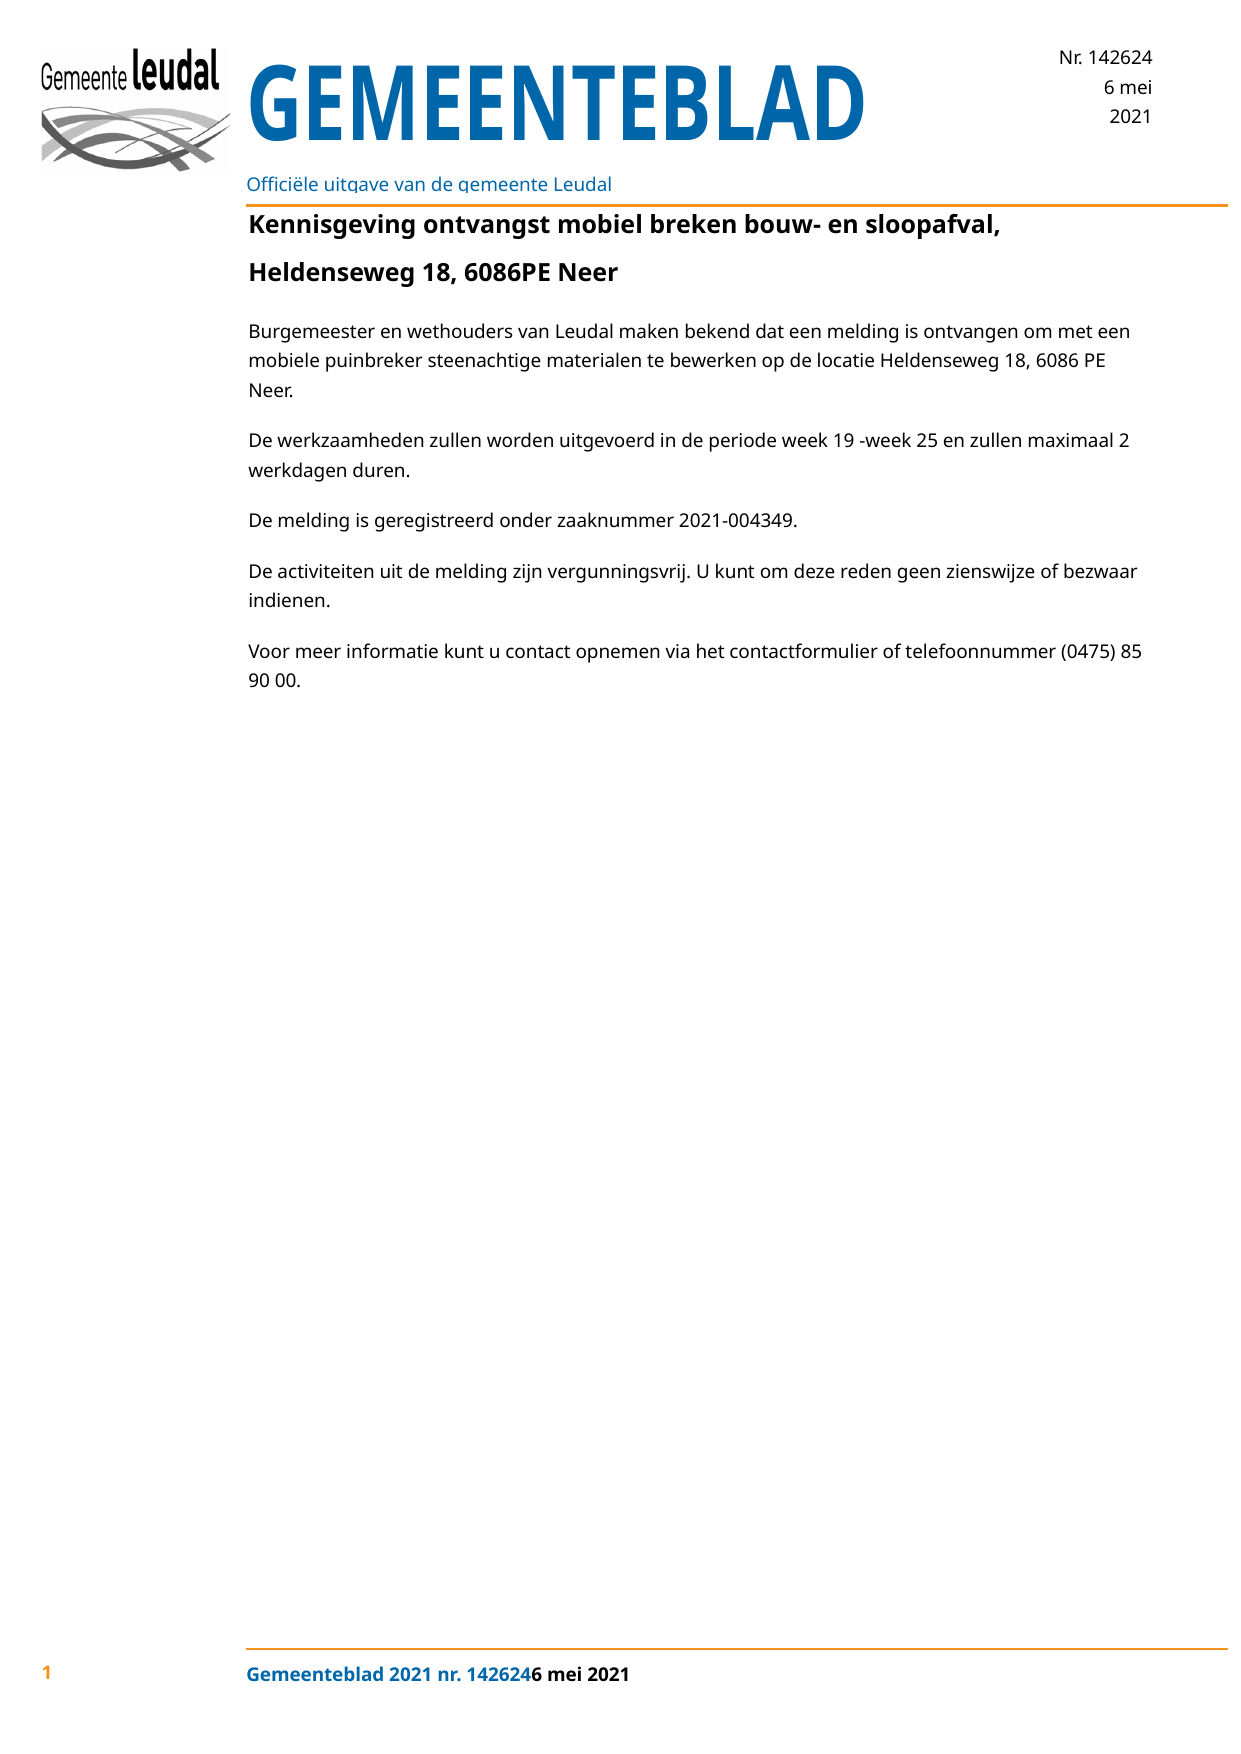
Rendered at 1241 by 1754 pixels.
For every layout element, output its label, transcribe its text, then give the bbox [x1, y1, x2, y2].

text De melding is geregistreerd onder zaaknummer 2021-004349. [248, 507, 1152, 533]
text De werkzaamheden zullen worden uitgevoerd in de periode week 19 -week 25 en zullen maximaal 2 werkdagen duren. [248, 427, 1152, 483]
text De activiteiten uit de melding zijn vergunningsvrij. U kunt om deze reden geen zienswijze of bezwaar indienen. [248, 558, 1152, 613]
text Kennisgeving ontvangst mobiel breken bouw- en sloopafval, Heldenseweg 18, 6086PE Neer [248, 207, 1152, 288]
picture [41, 47, 231, 172]
text Voor meer informatie kunt u contact opnemen via het contactformulier of telefoonnummer (0475) 85 90 00. [248, 638, 1152, 693]
text Burgemeester en wethouders van Leudal maken bekend dat een melding is ontvangen om met een mobiele puinbreker steenachtige materialen te bewerken op de locatie Heldenseweg 18, 6086 PE Neer. [248, 318, 1152, 403]
